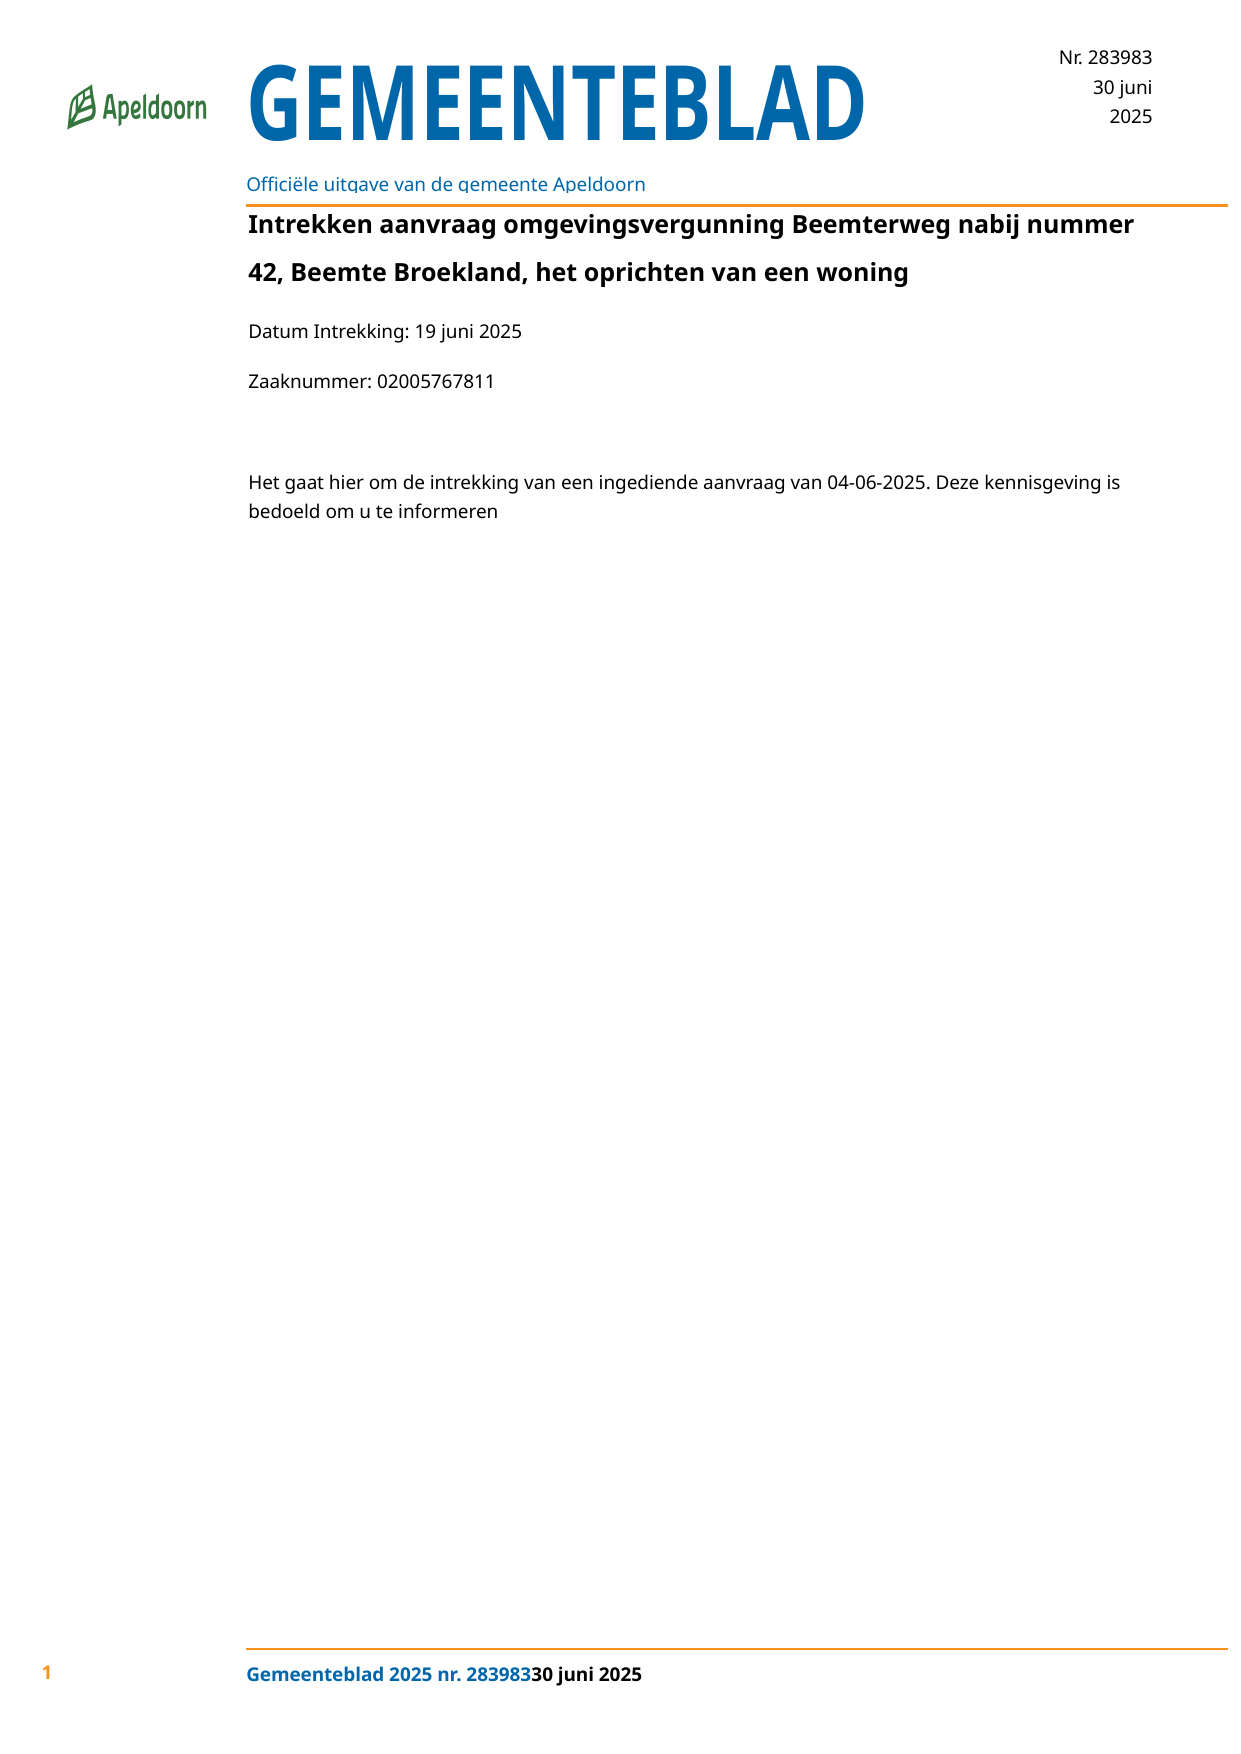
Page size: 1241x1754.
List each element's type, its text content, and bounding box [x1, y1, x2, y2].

text Het gaat hier om de intrekking van een ingediende aanvraag van 04-06-2025. Deze kennisgeving is bedoeld om u te informeren [248, 469, 1152, 524]
text Intrekken aanvraag omgevingsvergunning Beemterweg nabij nummer 42, Beemte Broekland, het oprichten van een woning [248, 207, 1152, 288]
text Datum Intrekking: 19 juni 2025 [248, 318, 1152, 344]
picture [41, 47, 231, 172]
text Zaaknummer: 02005767811 [248, 368, 1152, 394]
